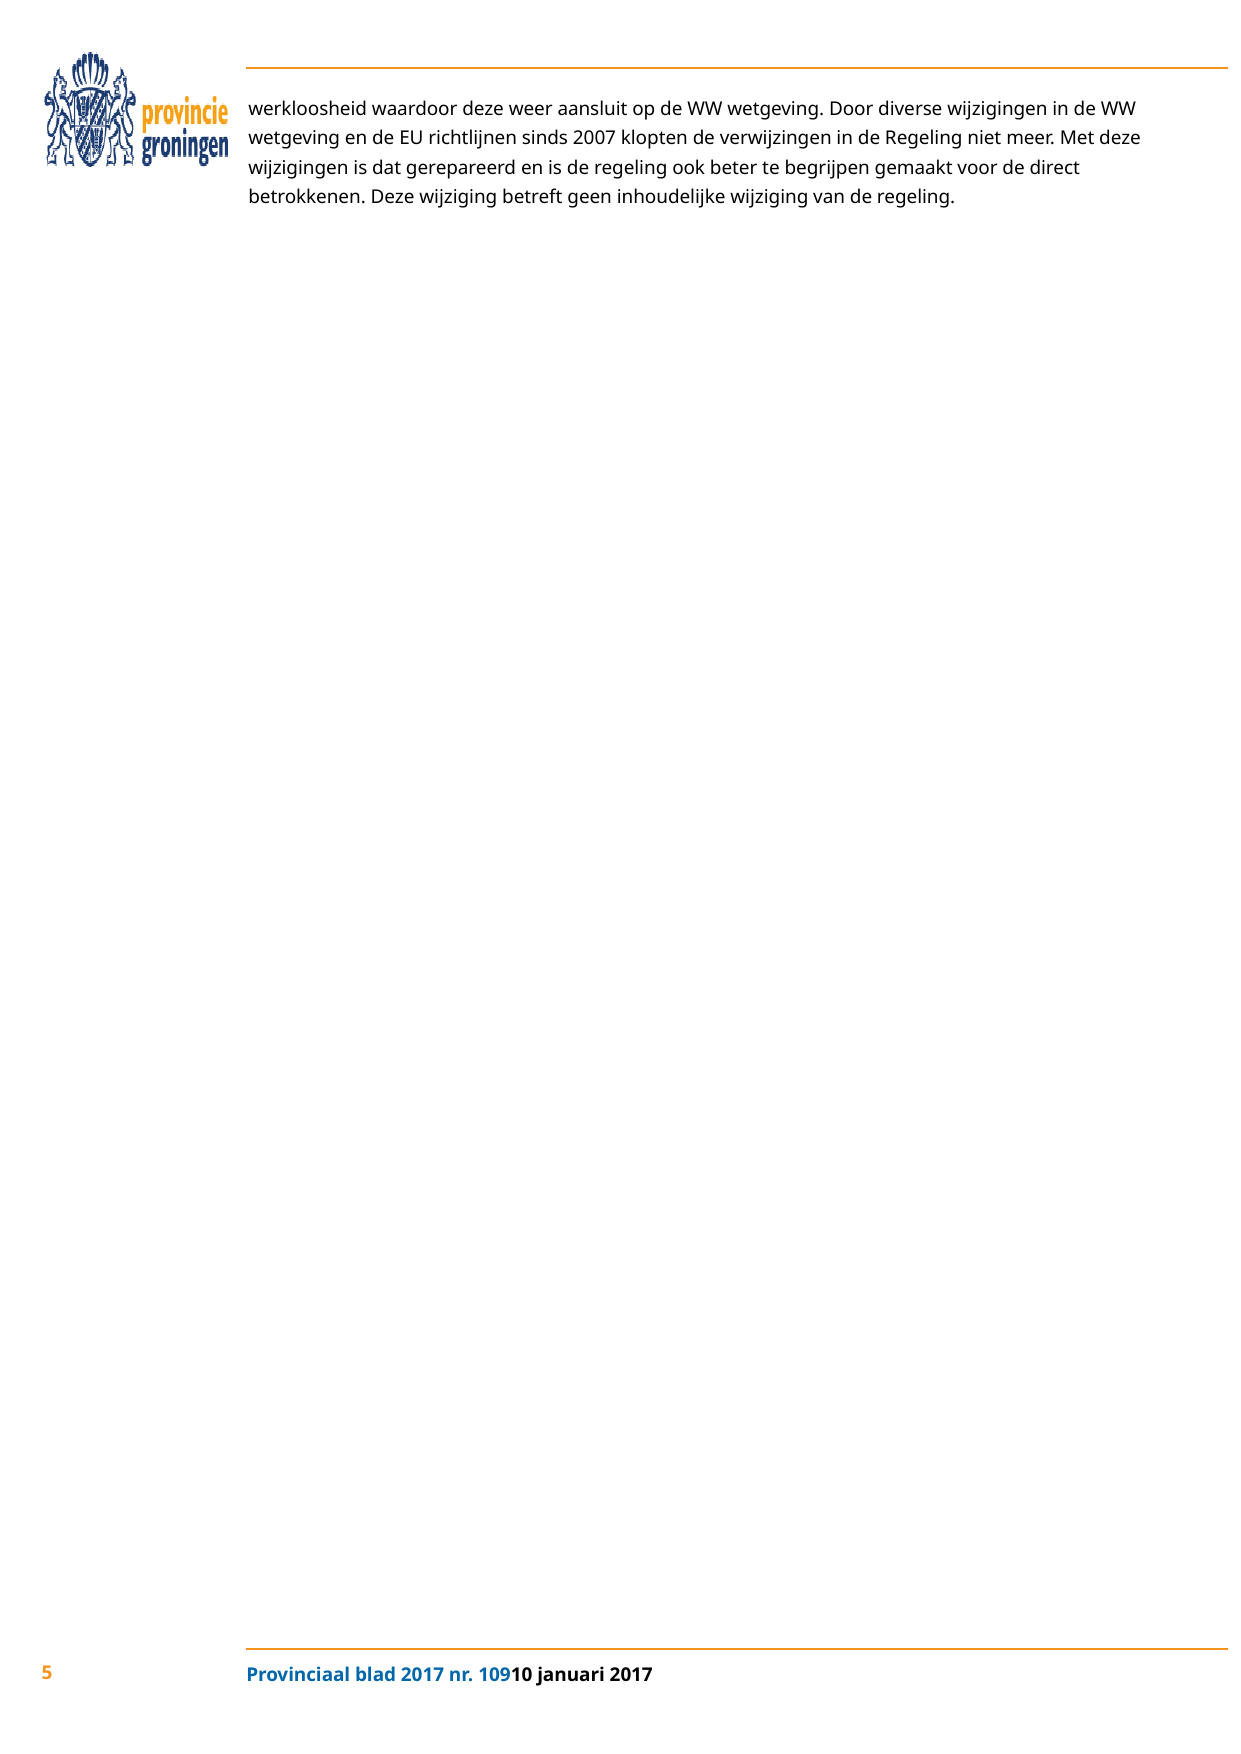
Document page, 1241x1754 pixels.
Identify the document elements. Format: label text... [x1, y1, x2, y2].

picture [41, 47, 231, 172]
text werkloosheid waardoor deze weer aansluit op de WW wetgeving. Door diverse wijzigingen in de WW wetgeving en de EU richtlijnen sinds 2007 klopten de verwijzingen in de Regeling niet meer. Met deze wijzigingen is dat gerepareerd en is de regeling ook beter te begrijpen gemaakt voor de direct betrokkenen. Deze wijziging betreft geen inhoudelijke wijziging van de regeling. [248, 95, 1152, 209]
